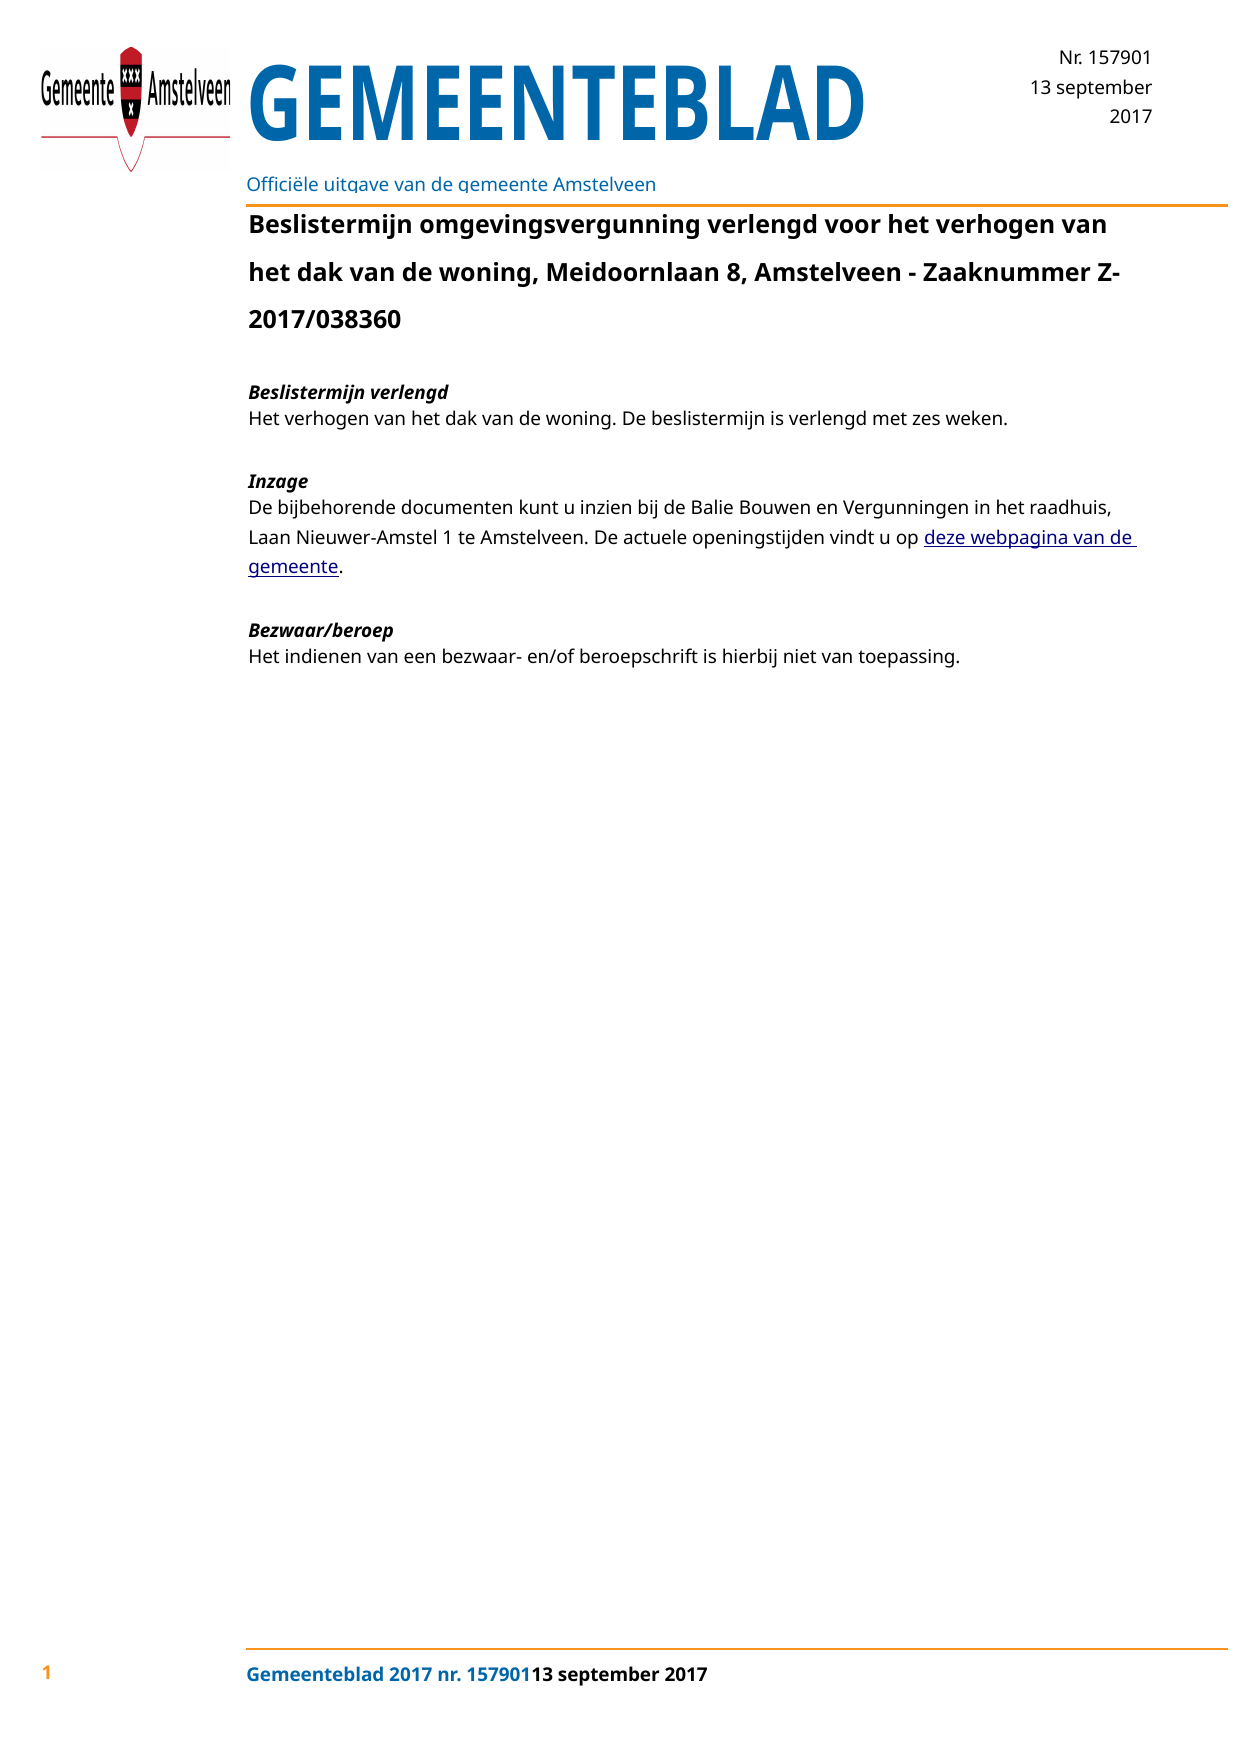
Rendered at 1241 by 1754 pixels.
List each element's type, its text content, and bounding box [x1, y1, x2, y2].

text Bezwaar/beroep [248, 618, 1152, 643]
text Beslistermijn verlengd [248, 379, 1152, 405]
text Beslistermijn omgevingsvergunning verlengd voor het verhogen van het dak van de woning, Meidoornlaan 8, Amstelveen - Zaaknummer Z-2017/038360 [248, 207, 1152, 336]
text Het indienen van een bezwaar- en/of beroepschrift is hierbij niet van toepassing. [248, 643, 1152, 669]
text De bijbehorende documenten kunt u inzien bij de Balie Bouwen en Vergunningen in het raadhuis, Laan Nieuwer-Amstel 1 te Amstelveen. De actuele openingstijden vindt u op deze webpagina van de gemeente. [248, 494, 1152, 579]
text Inzage [248, 469, 1152, 494]
picture [41, 47, 231, 172]
text Het verhogen van het dak van de woning. De beslistermijn is verlengd met zes weken. [248, 405, 1152, 431]
